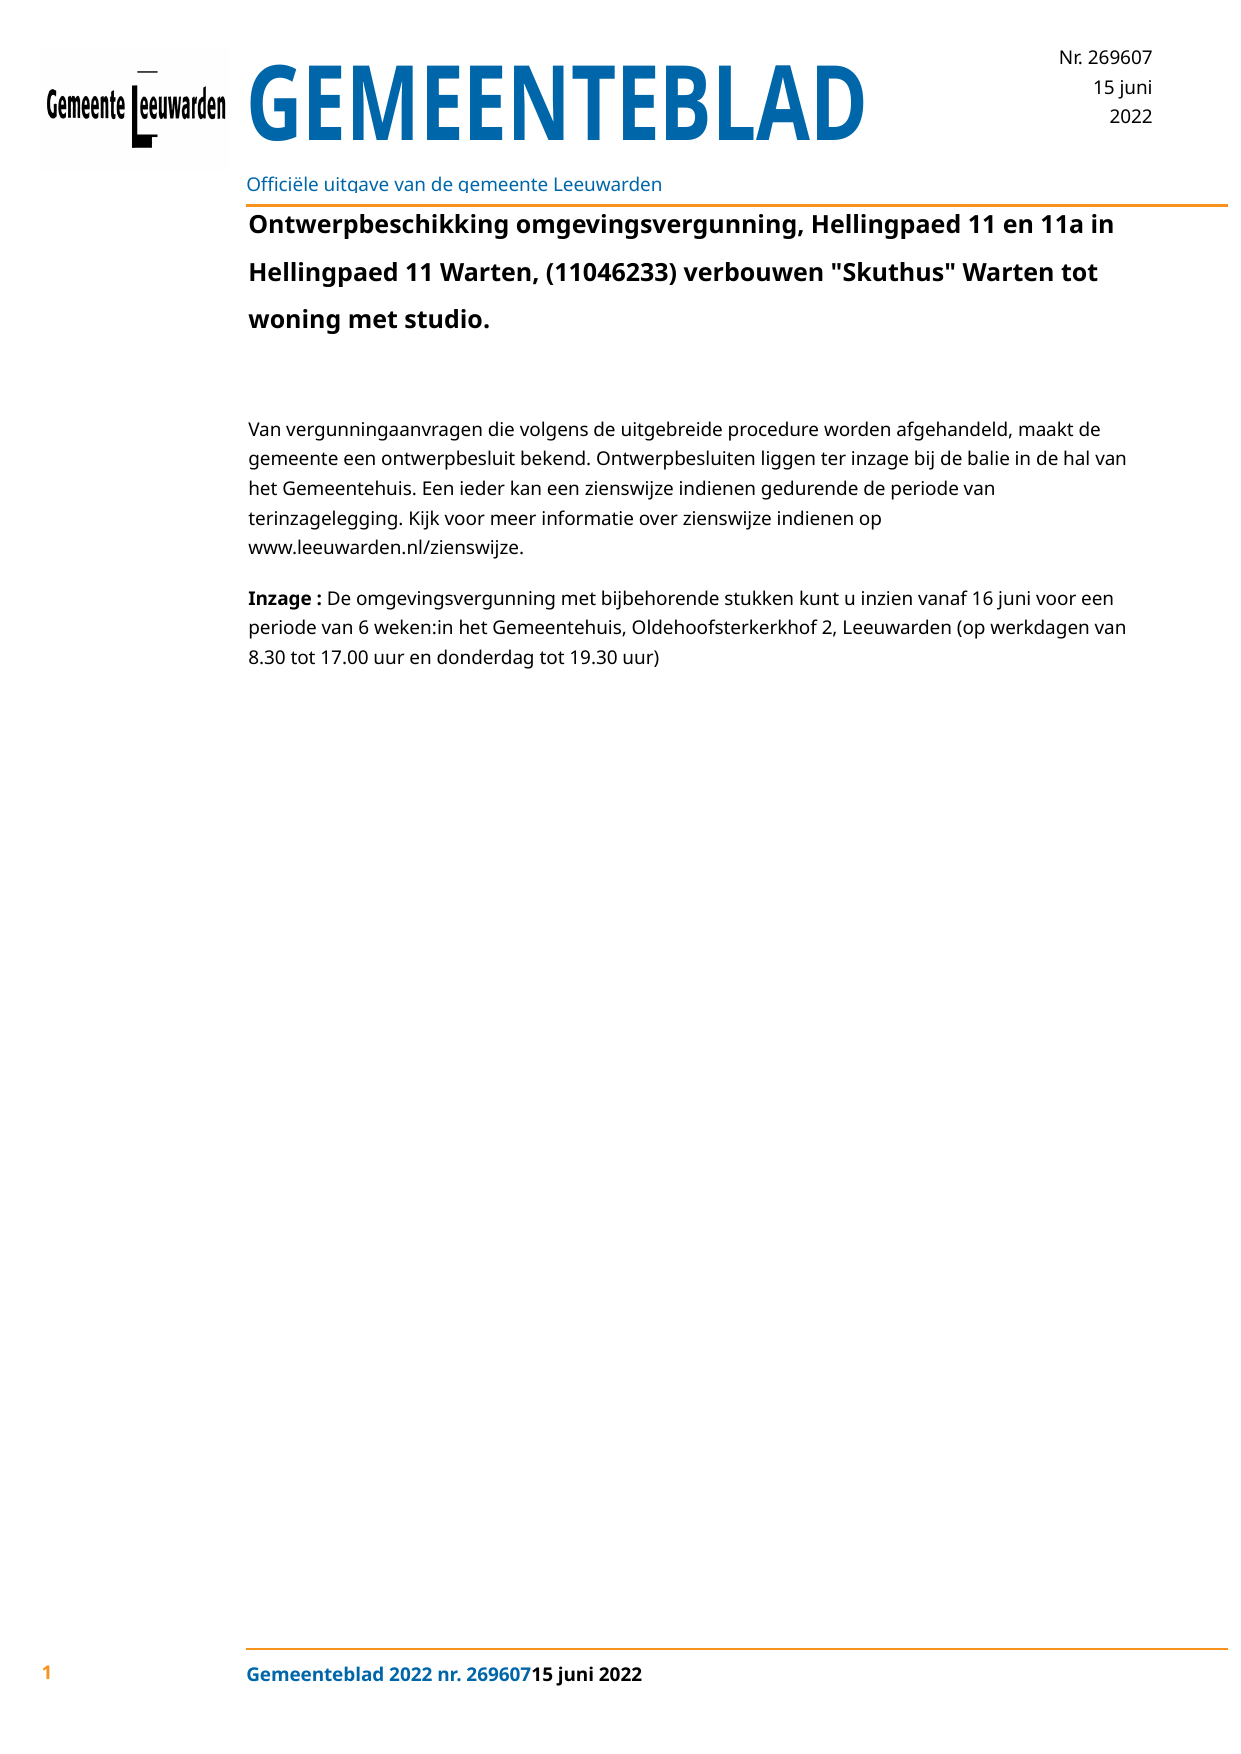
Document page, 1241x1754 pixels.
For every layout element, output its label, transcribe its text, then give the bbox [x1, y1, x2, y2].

text Ontwerpbeschikking omgevingsvergunning, Hellingpaed 11 en 11a in Hellingpaed 11 Warten, (11046233) verbouwen "Skuthus" Warten tot woning met studio. [248, 207, 1152, 336]
picture [41, 47, 231, 172]
text Inzage : De omgevingsvergunning met bijbehorende stukken kunt u inzien vanaf 16 juni voor een periode van 6 weken:in het Gemeentehuis, Oldehoofsterkerkhof 2, Leeuwarden (op werkdagen van 8.30 tot 17.00 uur en donderdag tot 19.30 uur) [248, 585, 1152, 669]
text Van vergunningaanvragen die volgens de uitgebreide procedure worden afgehandeld, maakt de gemeente een ontwerpbesluit bekend. Ontwerpbesluiten liggen ter inzage bij de balie in de hal van het Gemeentehuis. Een ieder kan een zienswijze indienen gedurende de periode van terinzagelegging. Kijk voor meer informatie over zienswijze indienen op www.leeuwarden.nl/zienswijze. [248, 416, 1152, 560]
